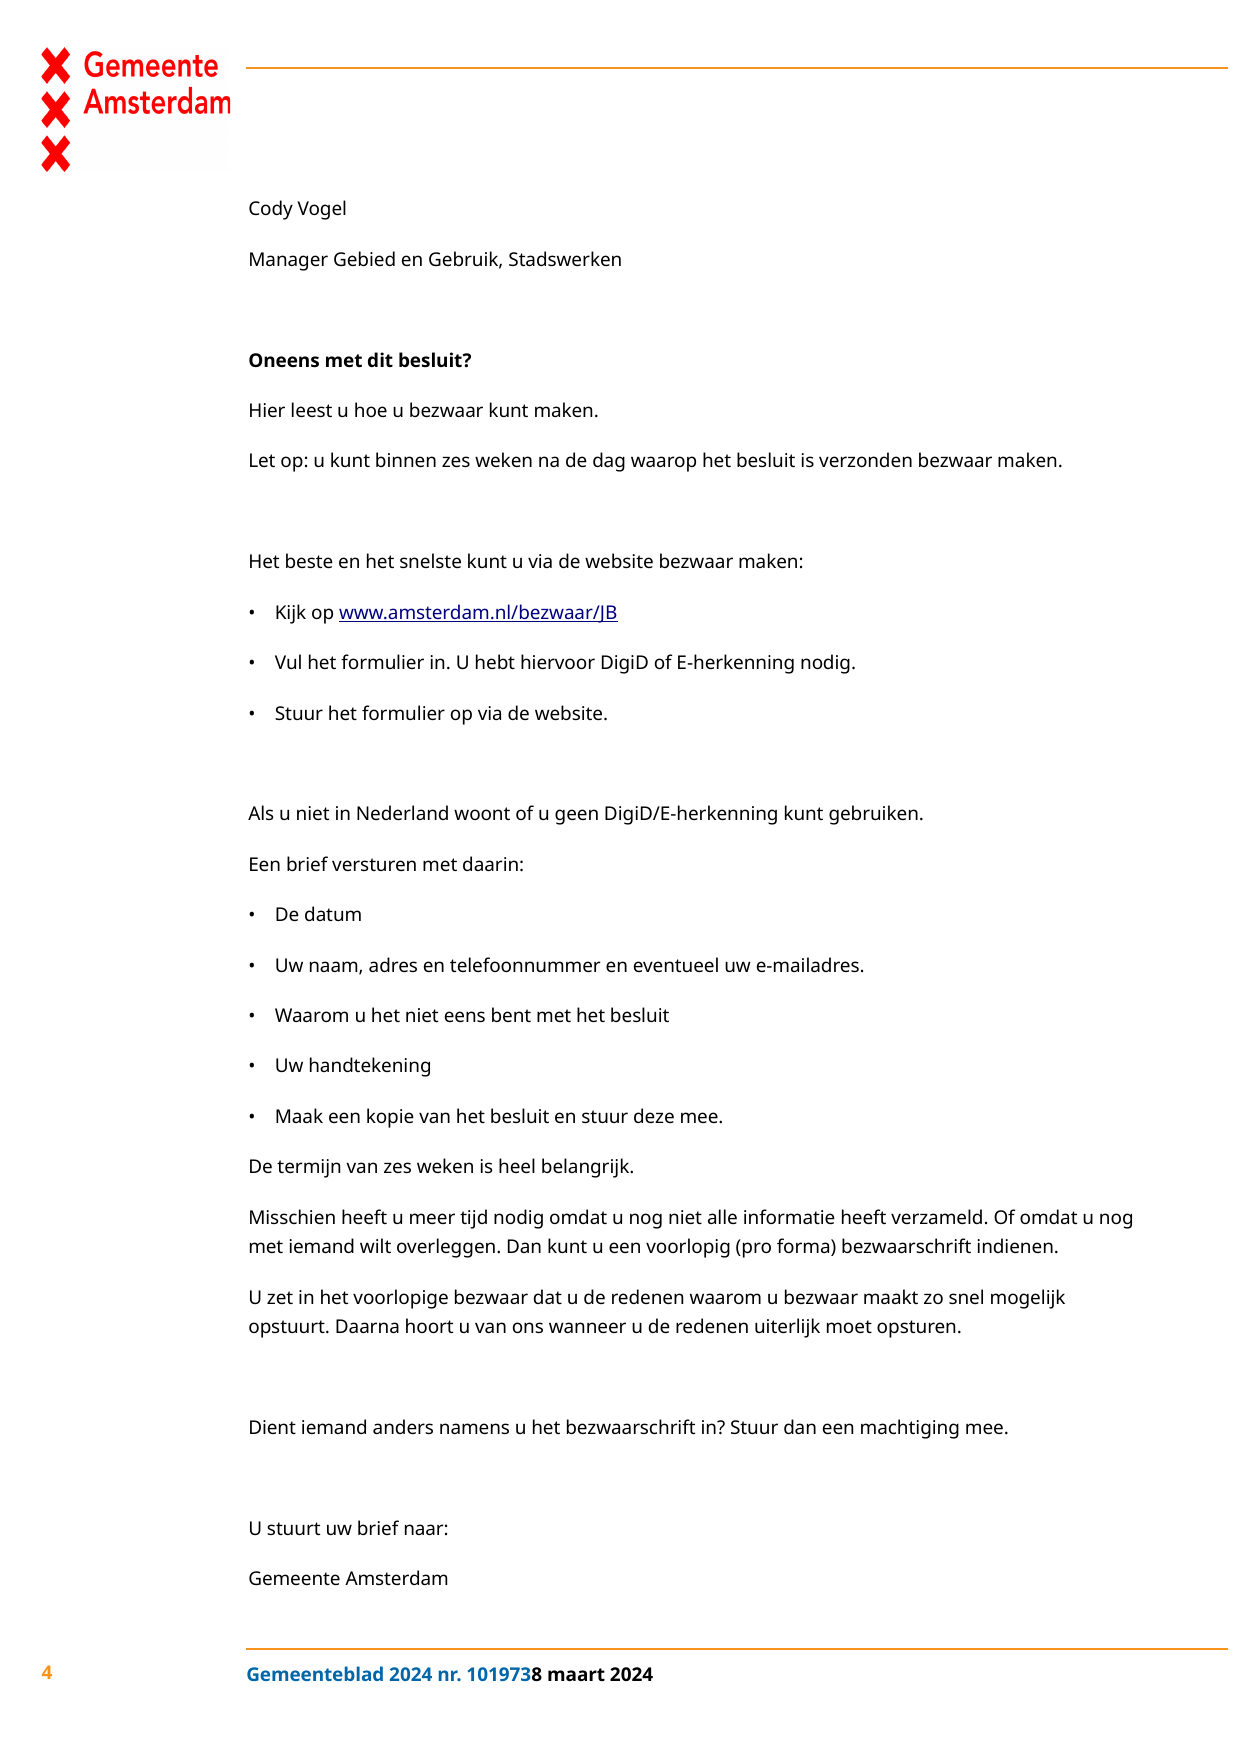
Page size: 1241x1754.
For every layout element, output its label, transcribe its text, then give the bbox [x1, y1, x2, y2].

text • Uw handtekening [248, 1053, 1152, 1078]
text Een brief versturen met daarin: [248, 851, 1152, 877]
text Als u niet in Nederland woont of u geen DigiD/E-herkenning kunt gebruiken. [248, 801, 1152, 826]
text U stuurt uw brief naar: [248, 1515, 1152, 1541]
text • Stuur het formulier op via de website. [248, 700, 1152, 726]
picture [41, 47, 231, 172]
text • Uw naam, adres en telefoonnummer en eventueel uw e-mailadres. [248, 952, 1152, 978]
text Misschien heeft u meer tijd nodig omdat u nog niet alle informatie heeft verzameld. Of omdat u nog met iemand wilt overleggen. Dan kunt u een voorlopig (pro forma) bezwaarschrift indienen. [248, 1204, 1152, 1259]
text • Vul het formulier in. U hebt hiervoor DigiD of E-herkenning nodig. [248, 649, 1152, 675]
text Dient iemand anders namens u het bezwaarschrift in? Stuur dan een machtiging mee. [248, 1414, 1152, 1440]
text De termijn van zes weken is heel belangrijk. [248, 1153, 1152, 1179]
text • De datum [248, 901, 1152, 927]
text Cody Vogel [248, 196, 1152, 221]
text Gemeente Amsterdam [248, 1566, 1152, 1591]
text • Maak een kopie van het besluit en stuur deze mee. [248, 1103, 1152, 1129]
text Hier leest u hoe u bezwaar kunt maken. [248, 397, 1152, 423]
text Let op: u kunt binnen zes weken na de dag waarop het besluit is verzonden bezwaar maken. [248, 448, 1152, 473]
text Manager Gebied en Gebruik, Stadswerken [248, 246, 1152, 272]
text Oneens met dit besluit? [248, 347, 1152, 373]
text • Waarom u het niet eens bent met het besluit [248, 1002, 1152, 1028]
text • Kijk op www.amsterdam.nl/bezwaar/JB [248, 599, 1152, 625]
text Het beste en het snelste kunt u via de website bezwaar maken: [248, 548, 1152, 574]
text U zet in het voorlopige bezwaar dat u de redenen waarom u bezwaar maakt zo snel mogelijk opstuurt. Daarna hoort u van ons wanneer u de redenen uiterlijk moet opsturen. [248, 1284, 1152, 1339]
